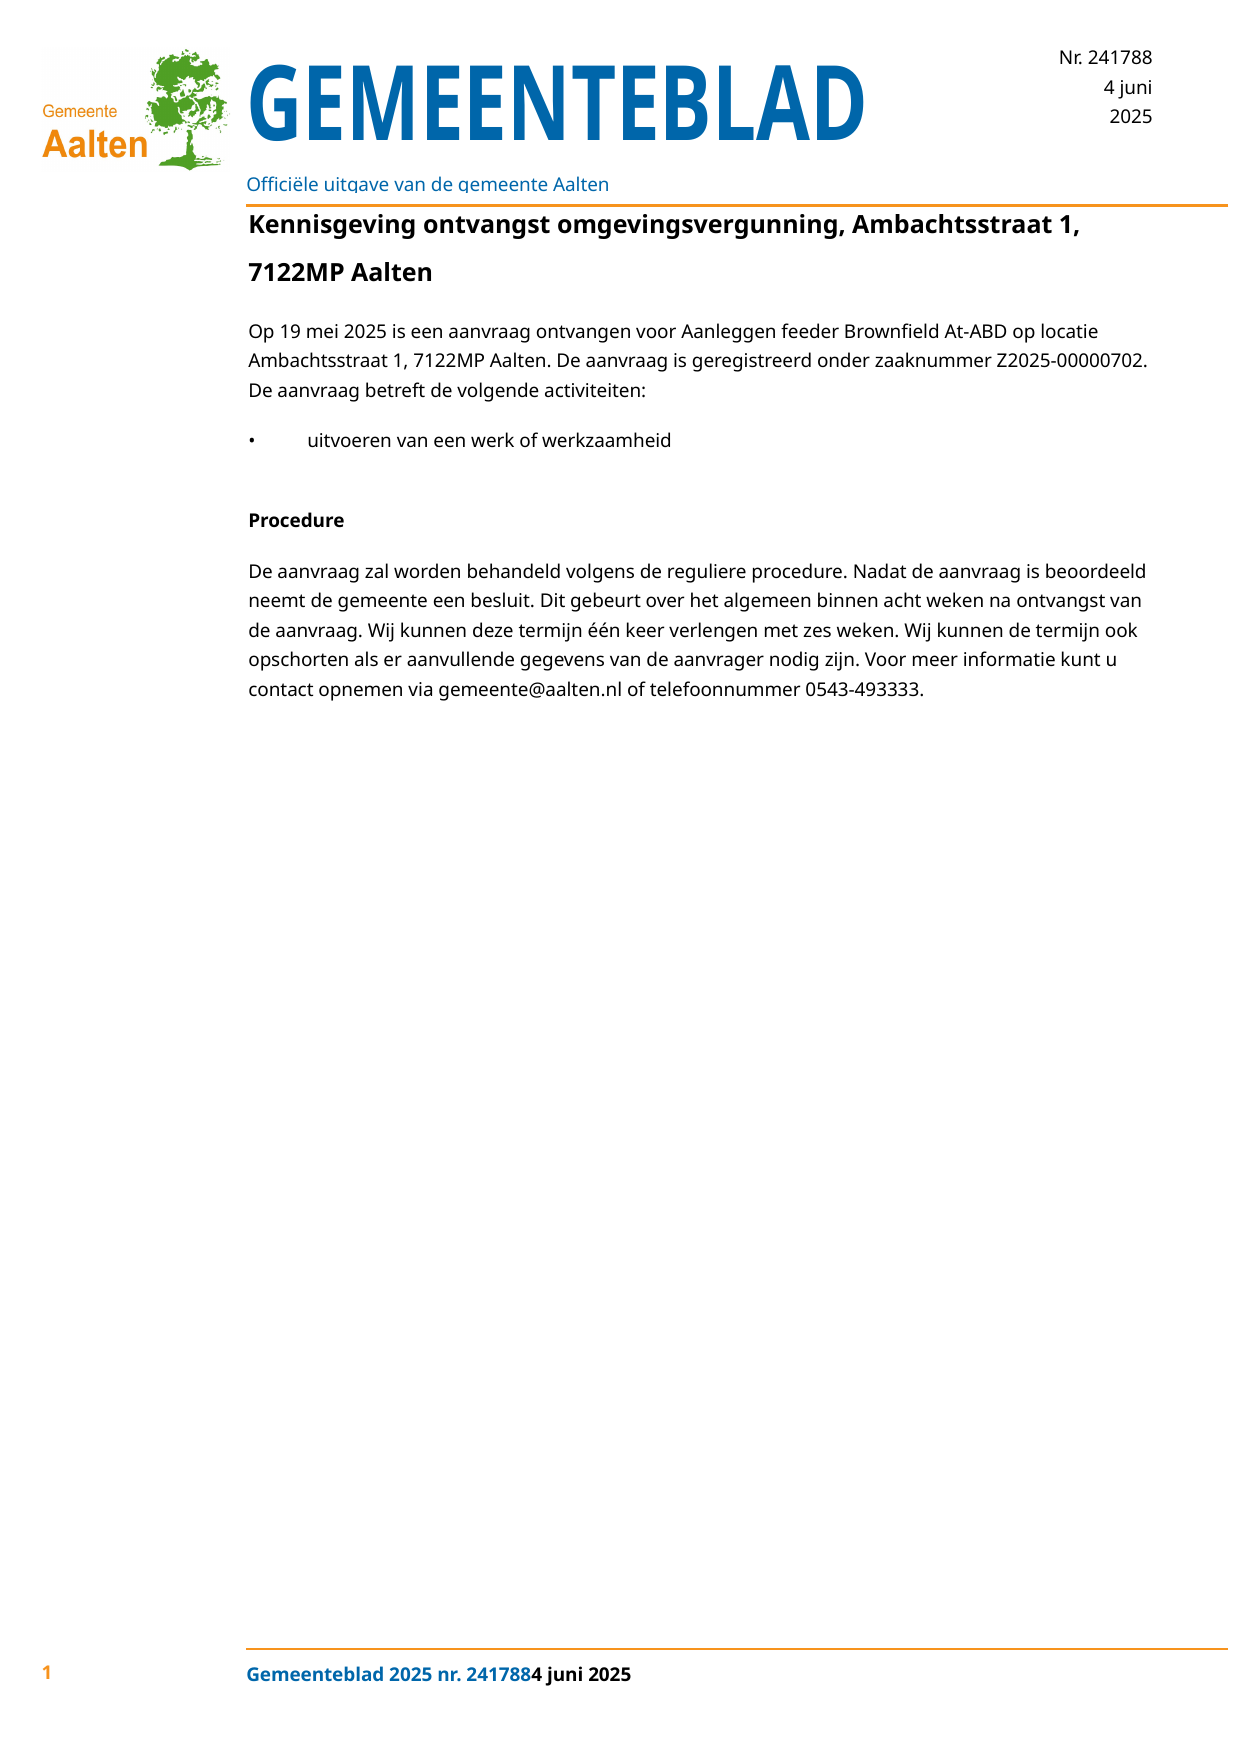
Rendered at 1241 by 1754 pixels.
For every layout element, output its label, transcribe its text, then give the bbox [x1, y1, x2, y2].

text Op 19 mei 2025 is een aanvraag ontvangen voor Aanleggen feeder Brownfield At-ABD op locatie Ambachtsstraat 1, 7122MP Aalten. De aanvraag is geregistreerd onder zaaknummer Z2025-00000702. De aanvraag betreft de volgende activiteiten: [248, 318, 1152, 403]
list uitvoeren van een werk of werkzaamheid [248, 427, 1152, 453]
picture [41, 47, 231, 172]
text De aanvraag zal worden behandeld volgens de reguliere procedure. Nadat de aanvraag is beoordeeld neemt de gemeente een besluit. Dit gebeurt over het algemeen binnen acht weken na ontvangst van de aanvraag. Wij kunnen deze termijn één keer verlengen met zes weken. Wij kunnen de termijn ook opschorten als er aanvullende gegevens van de aanvrager nodig zijn. Voor meer informatie kunt u contact opnemen via gemeente@aalten.nl of telefoonnummer 0543-493333. [248, 558, 1152, 702]
text Kennisgeving ontvangst omgevingsvergunning, Ambachtsstraat 1, 7122MP Aalten [248, 207, 1152, 288]
text Procedure [248, 507, 1152, 533]
